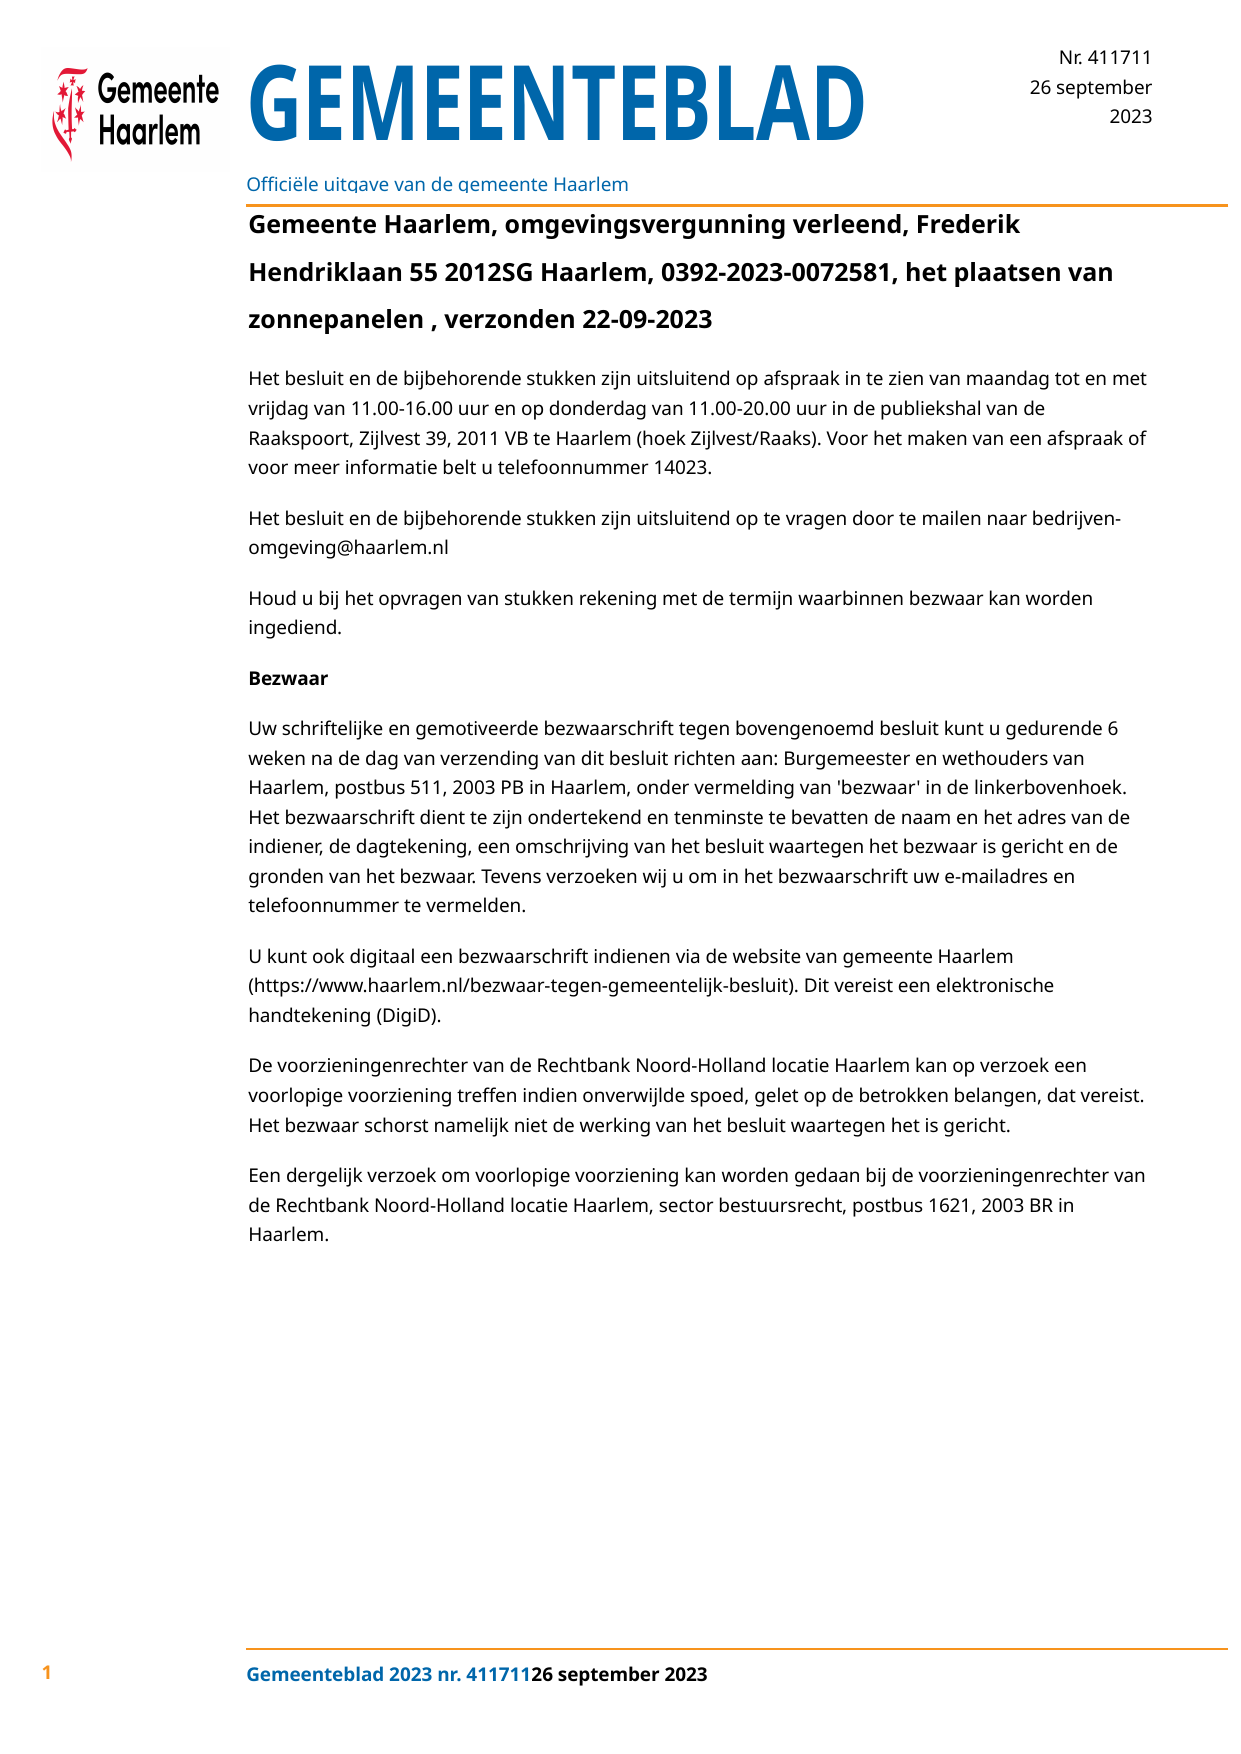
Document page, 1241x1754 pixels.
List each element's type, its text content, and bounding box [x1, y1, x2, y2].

text Uw schriftelijke en gemotiveerde bezwaarschrift tegen bovengenoemd besluit kunt u gedurende 6 weken na de dag van verzending van dit besluit richten aan: Burgemeester en wethouders van Haarlem, postbus 511, 2003 PB in Haarlem, onder vermelding van 'bezwaar' in de linkerbovenhoek. Het bezwaarschrift dient te zijn ondertekend en tenminste te bevatten de naam en het adres van de indiener, de dagtekening, een omschrijving van het besluit waartegen het bezwaar is gericht en de gronden van het bezwaar. Tevens verzoeken wij u om in het bezwaarschrift uw e-mailadres en telefoonnummer te vermelden. [248, 715, 1152, 918]
text De voorzieningenrechter van de Rechtbank Noord-Holland locatie Haarlem kan op verzoek een voorlopige voorziening treffen indien onverwijlde spoed, gelet op de betrokken belangen, dat vereist. Het bezwaar schorst namelijk niet de werking van het besluit waartegen het is gericht. [248, 1053, 1152, 1137]
text Bezwaar [248, 665, 1152, 690]
text U kunt ook digitaal een bezwaarschrift indienen via de website van gemeente Haarlem (https://www.haarlem.nl/bezwaar-tegen-gemeentelijk-besluit). Dit vereist een elektronische handtekening (DigiD). [248, 943, 1152, 1028]
text Het besluit en de bijbehorende stukken zijn uitsluitend op te vragen door te mailen naar bedrijven-omgeving@haarlem.nl [248, 505, 1152, 560]
text Een dergelijk verzoek om voorlopige voorziening kan worden gedaan bij de voorzieningenrechter van de Rechtbank Noord-Holland locatie Haarlem, sector bestuursrecht, postbus 1621, 2003 BR in Haarlem. [248, 1162, 1152, 1247]
text Houd u bij het opvragen van stukken rekening met de termijn waarbinnen bezwaar kan worden ingediend. [248, 585, 1152, 640]
text Het besluit en de bijbehorende stukken zijn uitsluitend op afspraak in te zien van maandag tot en met vrijdag van 11.00-16.00 uur en op donderdag van 11.00-20.00 uur in de publiekshal van de Raakspoort, Zijlvest 39, 2011 VB te Haarlem (hoek Zijlvest/Raaks). Voor het maken van een afspraak of voor meer informatie belt u telefoonnummer 14023. [248, 366, 1152, 480]
picture [41, 47, 231, 172]
text Gemeente Haarlem, omgevingsvergunning verleend, Frederik Hendriklaan 55 2012SG Haarlem, 0392-2023-0072581, het plaatsen van zonnepanelen , verzonden 22-09-2023 [248, 207, 1152, 336]
